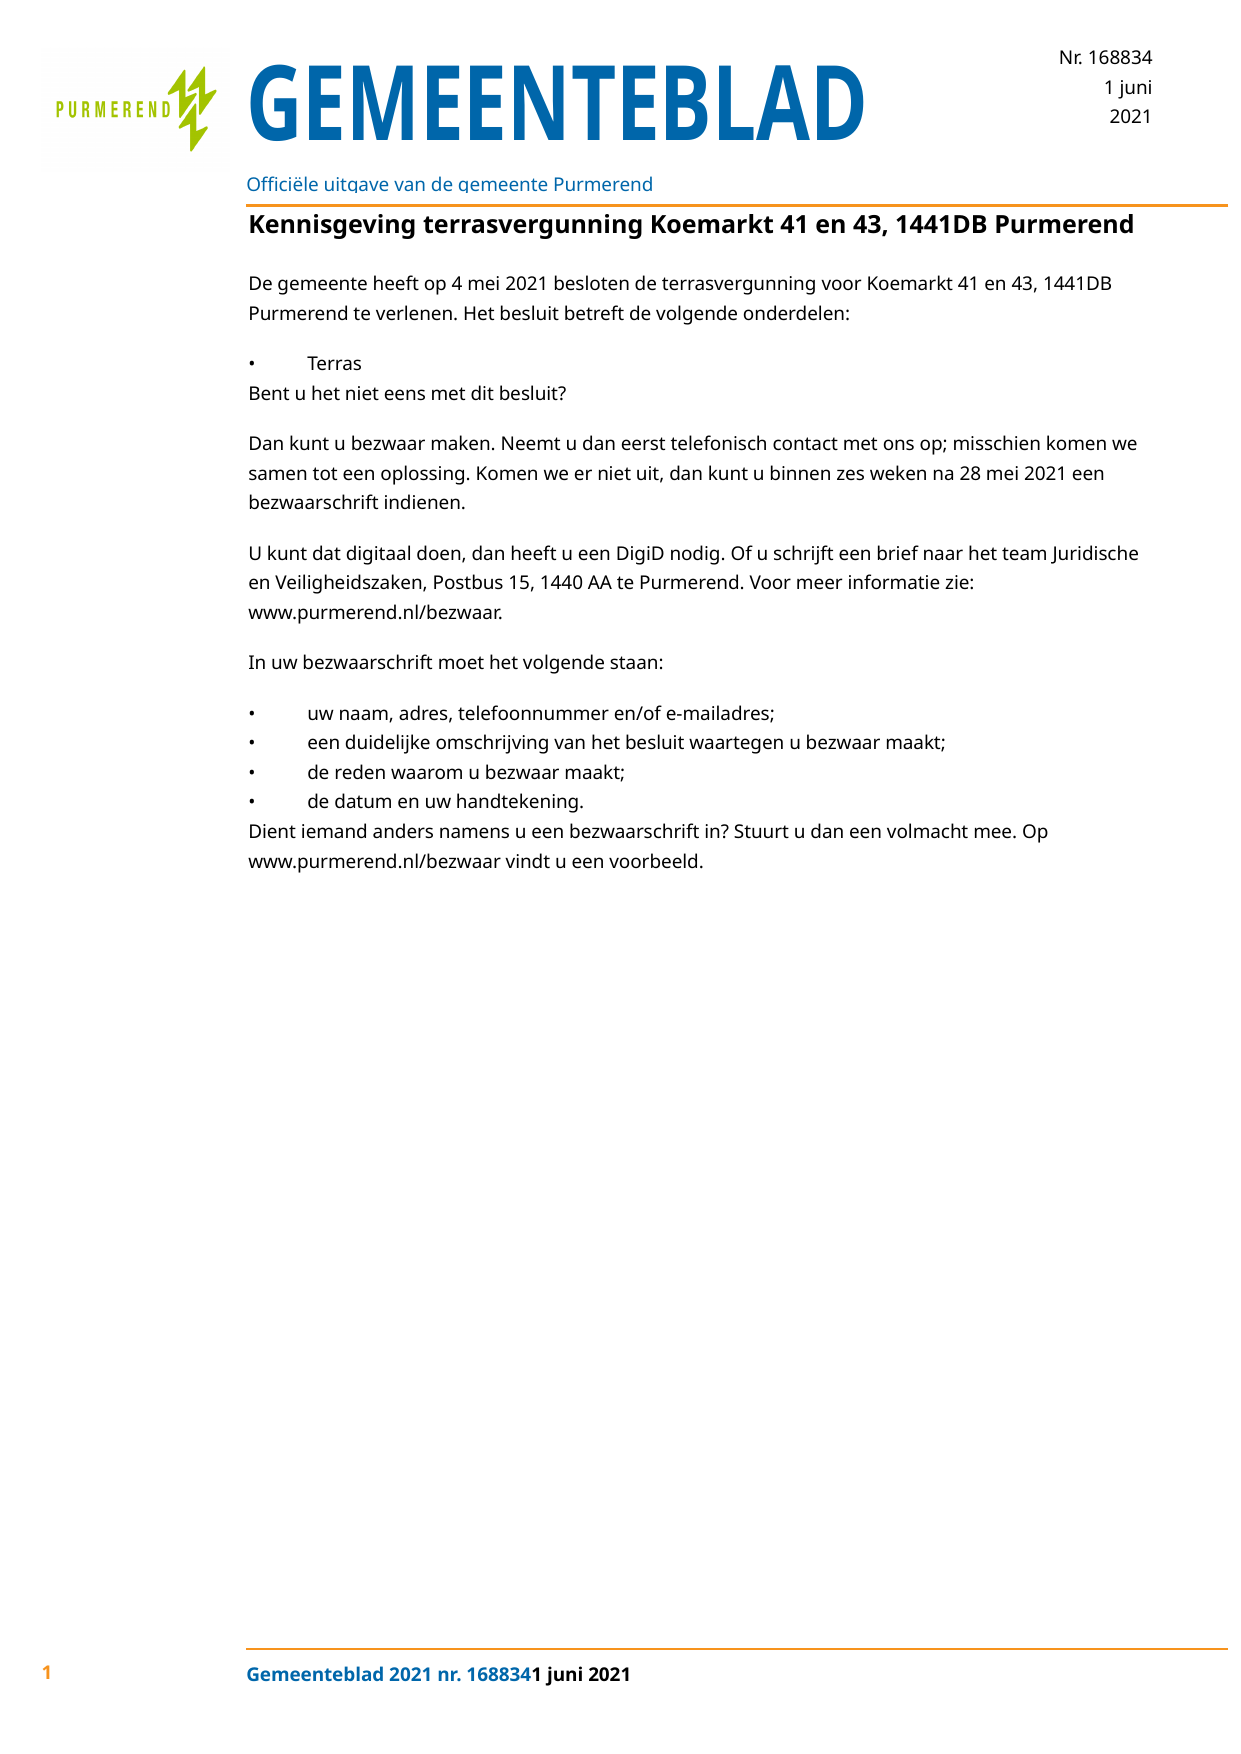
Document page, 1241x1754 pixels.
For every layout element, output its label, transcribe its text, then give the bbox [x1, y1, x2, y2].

text Dan kunt u bezwaar maken. Neemt u dan eerst telefonisch contact met ons op; misschien komen we samen tot een oplossing. Komen we er niet uit, dan kunt u binnen zes weken na 28 mei 2021 een bezwaarschrift indienen. [248, 430, 1152, 515]
text Bent u het niet eens met dit besluit? [248, 380, 1152, 406]
picture [41, 47, 231, 172]
list Terras [248, 350, 1152, 376]
text In uw bezwaarschrift moet het volgende staan: [248, 649, 1152, 675]
text U kunt dat digitaal doen, dan heeft u een DigiD nodig. Of u schrijft een brief naar het team Juridische en Veiligheidszaken, Postbus 15, 1440 AA te Purmerend. Voor meer informatie zie: www.purmerend.nl/bezwaar. [248, 540, 1152, 625]
text Dient iemand anders namens u een bezwaarschrift in? Stuurt u dan een volmacht mee. Op www.purmerend.nl/bezwaar vindt u een voorbeeld. [248, 818, 1152, 873]
text Kennisgeving terrasvergunning Koemarkt 41 en 43, 1441DB Purmerend [248, 207, 1152, 241]
list uw naam, adres, telefoonnummer en/of e-mailadres; [248, 700, 1152, 726]
list de reden waarom u bezwaar maakt; [248, 759, 1152, 785]
text De gemeente heeft op 4 mei 2021 besloten de terrasvergunning voor Koemarkt 41 en 43, 1441DB Purmerend te verlenen. Het besluit betreft de volgende onderdelen: [248, 270, 1152, 326]
list een duidelijke omschrijving van het besluit waartegen u bezwaar maakt; [248, 729, 1152, 755]
list de datum en uw handtekening. [248, 789, 1152, 814]
